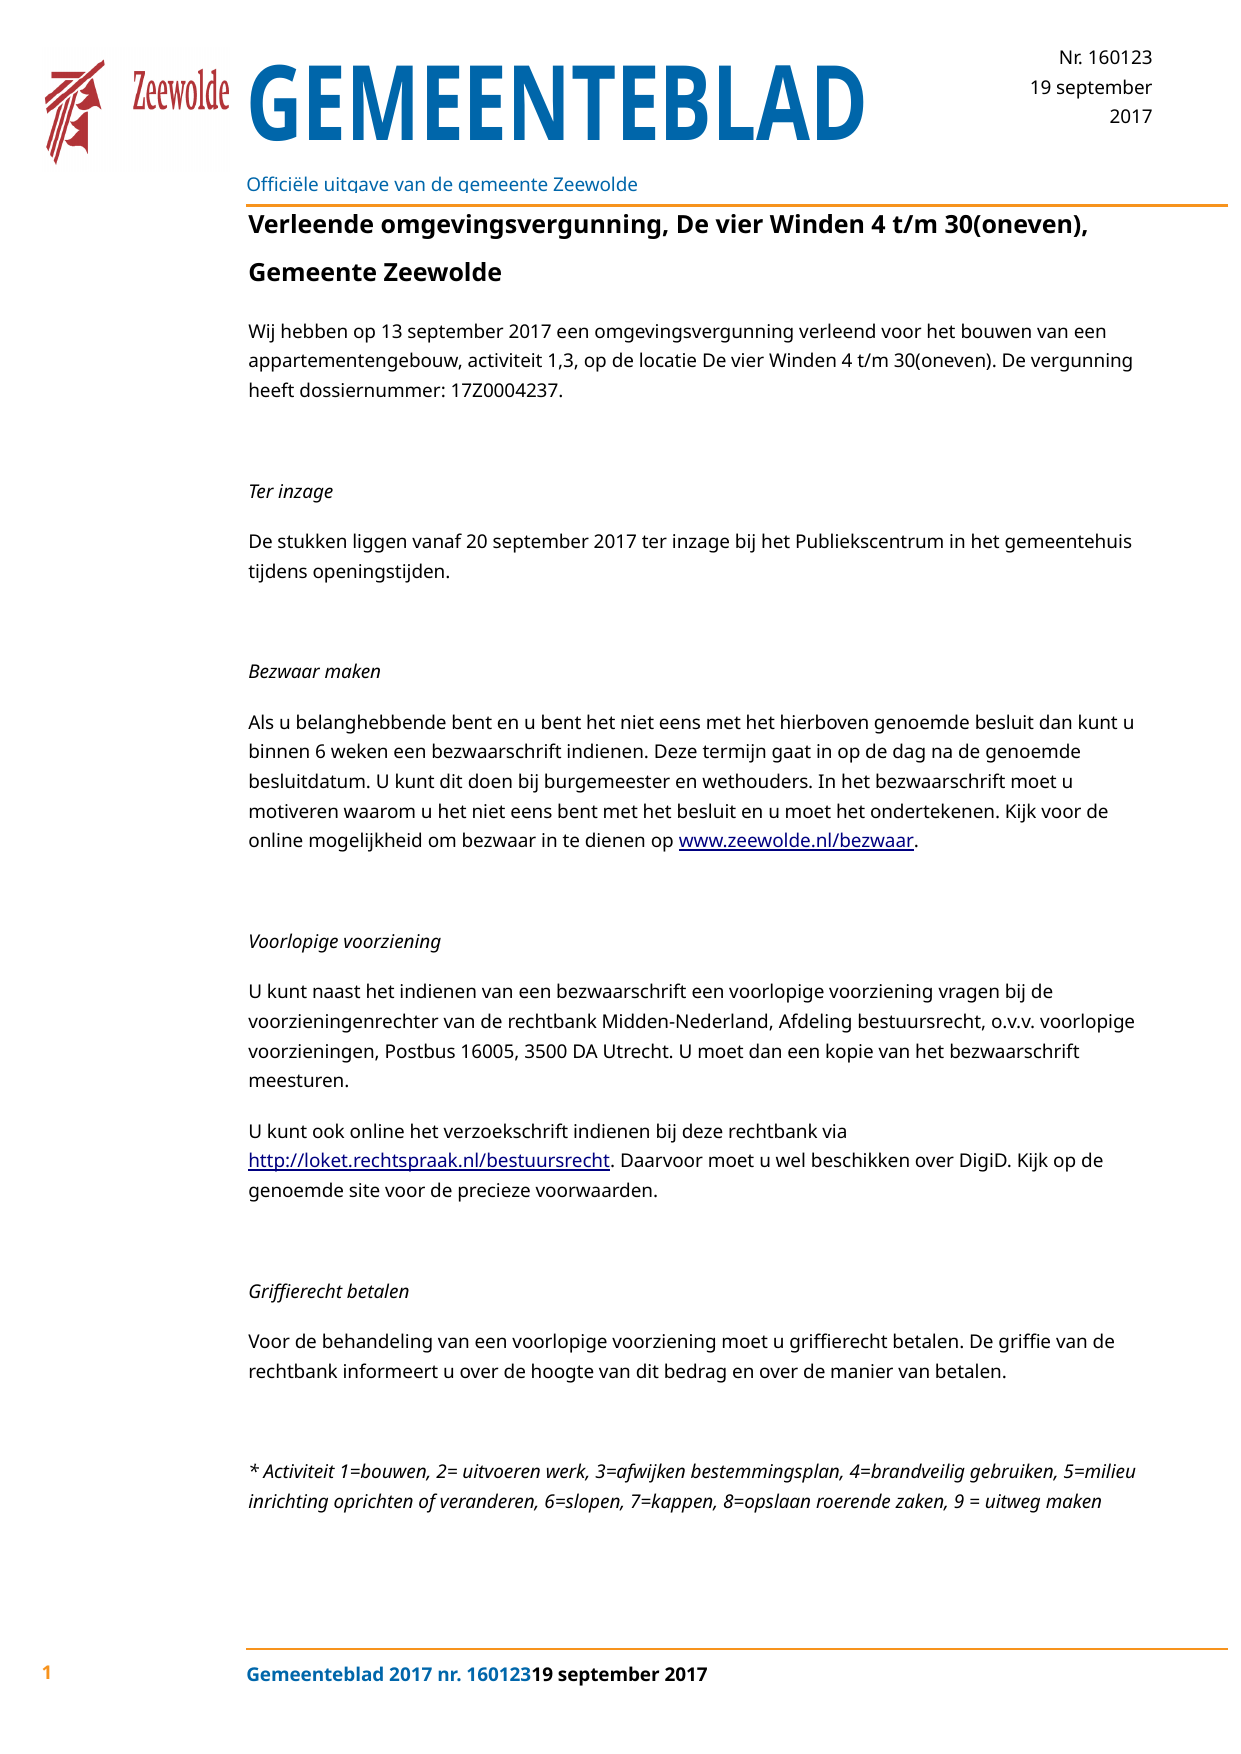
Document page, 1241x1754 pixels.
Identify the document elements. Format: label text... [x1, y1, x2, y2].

text Wij hebben op 13 september 2017 een omgevingsvergunning verleend voor het bouwen van een appartementengebouw, activiteit 1,3, op de locatie De vier Winden 4 t/m 30(oneven). De vergunning heeft dossiernummer: 17Z0004237. [248, 318, 1152, 403]
text Ter inzage [248, 478, 1152, 504]
text Voor de behandeling van een voorlopige voorziening moet u griffierecht betalen. De griffie van de rechtbank informeert u over de hoogte van dit bedrag en over de manier van betalen. [248, 1328, 1152, 1384]
text * Activiteit 1=bouwen, 2= uitvoeren werk, 3=afwijken bestemmingsplan, 4=brandveilig gebruiken, 5=milieu inrichting oprichten of veranderen, 6=slopen, 7=kappen, 8=opslaan roerende zaken, 9 = uitweg maken [248, 1459, 1152, 1514]
text Voorlopige voorziening [248, 928, 1152, 954]
text U kunt naast het indienen van een bezwaarschrift een voorlopige voorziening vragen bij de voorzieningenrechter van de rechtbank Midden-Nederland, Afdeling bestuursrecht, o.v.v. voorlopige voorzieningen, Postbus 16005, 3500 DA Utrecht. U moet dan een kopie van het bezwaarschrift meesturen. [248, 979, 1152, 1093]
text Verleende omgevingsvergunning, De vier Winden 4 t/m 30(oneven), Gemeente Zeewolde [248, 207, 1152, 288]
text U kunt ook online het verzoekschrift indienen bij deze rechtbank via http://loket.rechtspraak.nl/bestuursrecht. Daarvoor moet u wel beschikken over DigiD. Kijk op de genoemde site voor de precieze voorwaarden. [248, 1118, 1152, 1203]
text Als u belanghebbende bent en u bent het niet eens met het hierboven genoemde besluit dan kunt u binnen 6 weken een bezwaarschrift indienen. Deze termijn gaat in op de dag na de genoemde besluitdatum. U kunt dit doen bij burgemeester en wethouders. In het bezwaarschrift moet u motiveren waarom u het niet eens bent met het besluit en u moet het ondertekenen. Kijk voor de online mogelijkheid om bezwaar in te dienen op www.zeewolde.nl/bezwaar. [248, 709, 1152, 853]
text Griffierecht betalen [248, 1278, 1152, 1304]
text Bezwaar maken [248, 659, 1152, 684]
text De stukken liggen vanaf 20 september 2017 ter inzage bij het Publiekscentrum in het gemeentehuis tijdens openingstijden. [248, 528, 1152, 584]
picture [41, 47, 231, 172]
